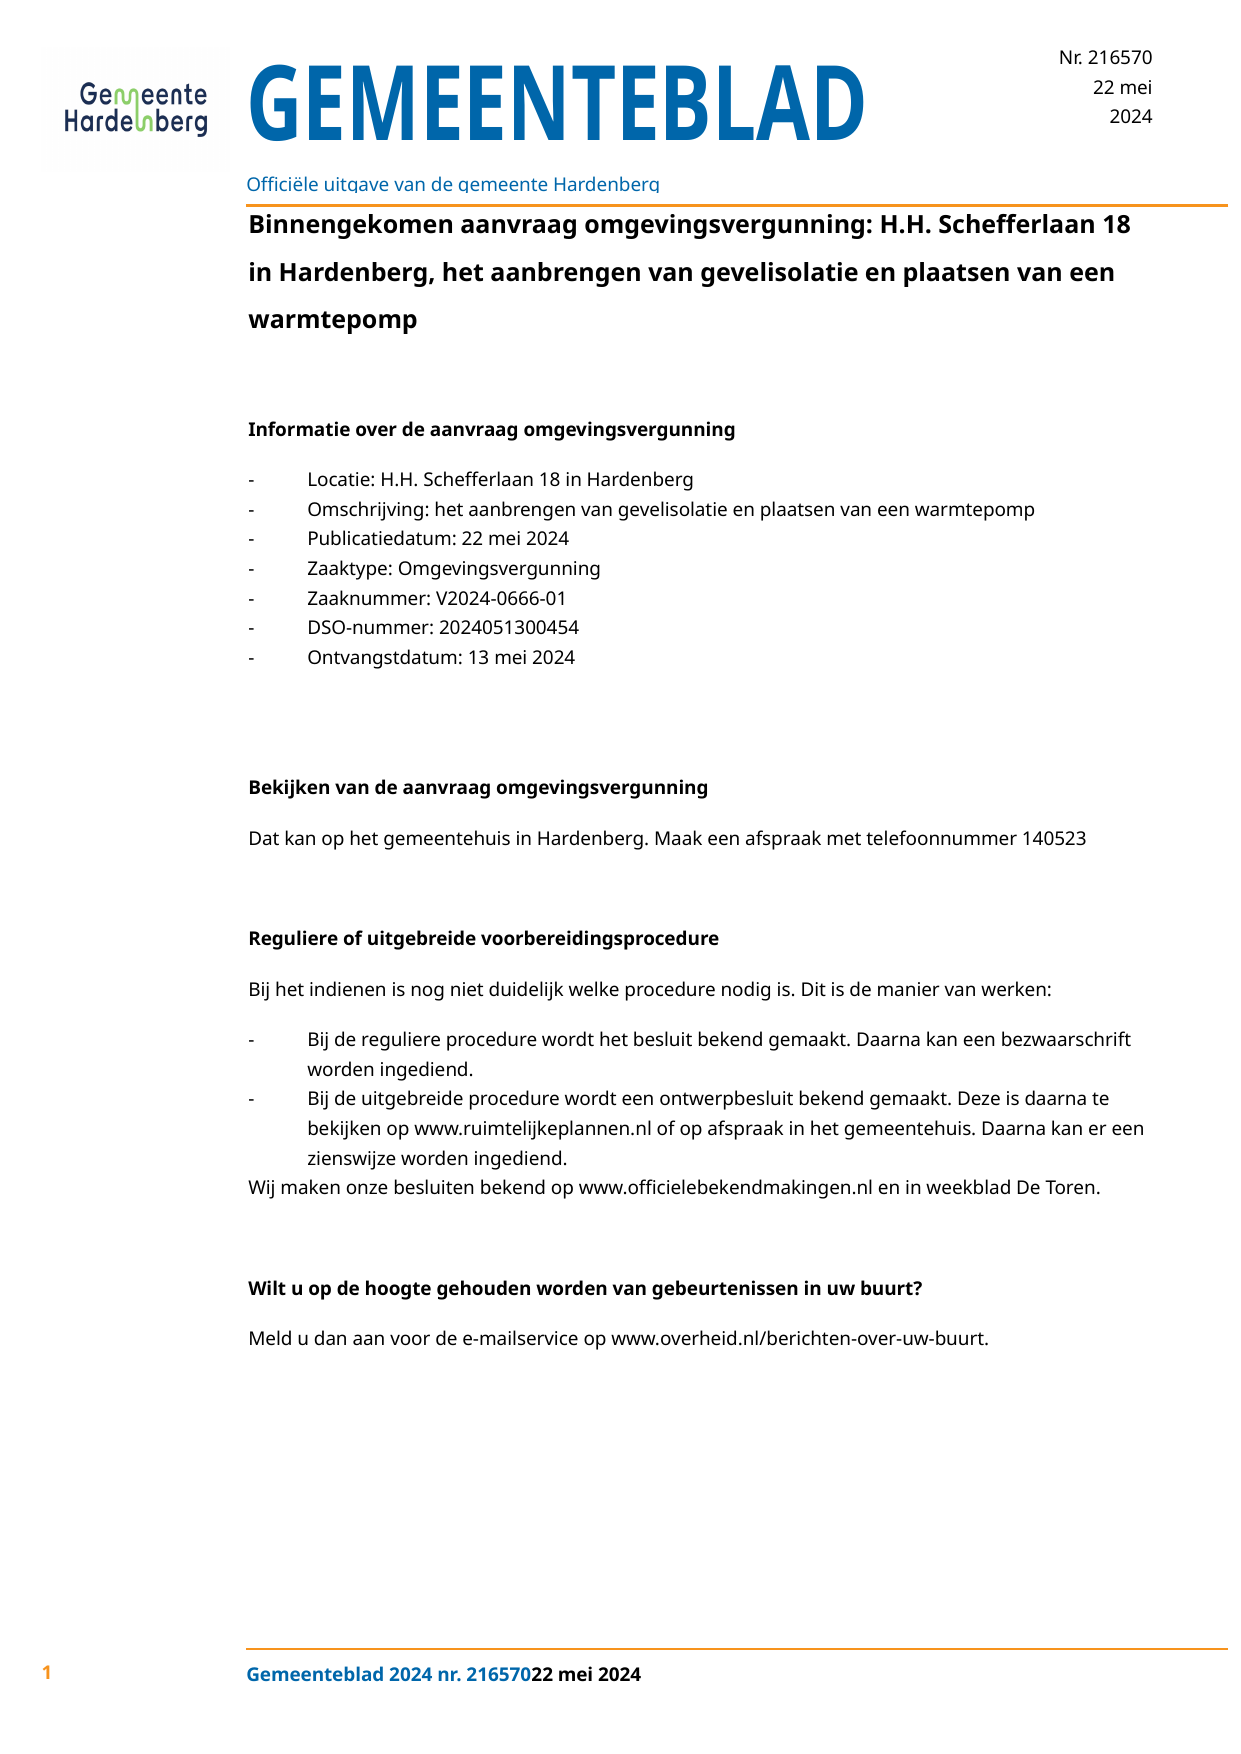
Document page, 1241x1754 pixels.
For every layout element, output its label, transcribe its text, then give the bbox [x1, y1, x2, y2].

text Bij het indienen is nog niet duidelijk welke procedure nodig is. Dit is de manier van werken: [248, 976, 1152, 1002]
text Informatie over de aanvraag omgevingsvergunning [248, 416, 1152, 442]
text Meld u dan aan voor de e-mailservice op www.overheid.nl/berichten-over-uw-buurt. [248, 1326, 1152, 1351]
text Dat kan op het gemeentehuis in Hardenberg. Maak een afspraak met telefoonnummer 140523 [248, 825, 1152, 850]
text Reguliere of uitgebreide voorbereidingsprocedure [248, 926, 1152, 951]
list Omschrijving: het aanbrengen van gevelisolatie en plaatsen van een warmtepomp [248, 496, 1152, 522]
list Zaaktype: Omgevingsvergunning [248, 555, 1152, 581]
list DSO-nummer: 2024051300454 [248, 614, 1152, 640]
list Bij de reguliere procedure wordt het besluit bekend gemaakt. Daarna kan een bezwaarschrift worden ingediend. [248, 1026, 1152, 1082]
list Ontvangstdatum: 13 mei 2024 [248, 644, 1152, 669]
text Wilt u op de hoogte gehouden worden van gebeurtenissen in uw buurt? [248, 1275, 1152, 1301]
picture [41, 47, 231, 172]
list Locatie: H.H. Schefferlaan 18 in Hardenberg [248, 466, 1152, 492]
list Bij de uitgebreide procedure wordt een ontwerpbesluit bekend gemaakt. Deze is daarna te bekijken op www.ruimtelijkeplannen.nl of op afspraak in het gemeentehuis. Daarna kan er een zienswijze worden ingediend. [248, 1086, 1152, 1170]
list Zaaknummer: V2024-0666-01 [248, 585, 1152, 610]
list Publicatiedatum: 22 mei 2024 [248, 526, 1152, 551]
text Binnengekomen aanvraag omgevingsvergunning: H.H. Schefferlaan 18 in Hardenberg, het aanbrengen van gevelisolatie en plaatsen van een warmtepomp [248, 207, 1152, 336]
text Bekijken van de aanvraag omgevingsvergunning [248, 774, 1152, 800]
text Wij maken onze besluiten bekend op www.officielebekendmakingen.nl en in weekblad De Toren. [248, 1174, 1152, 1200]
